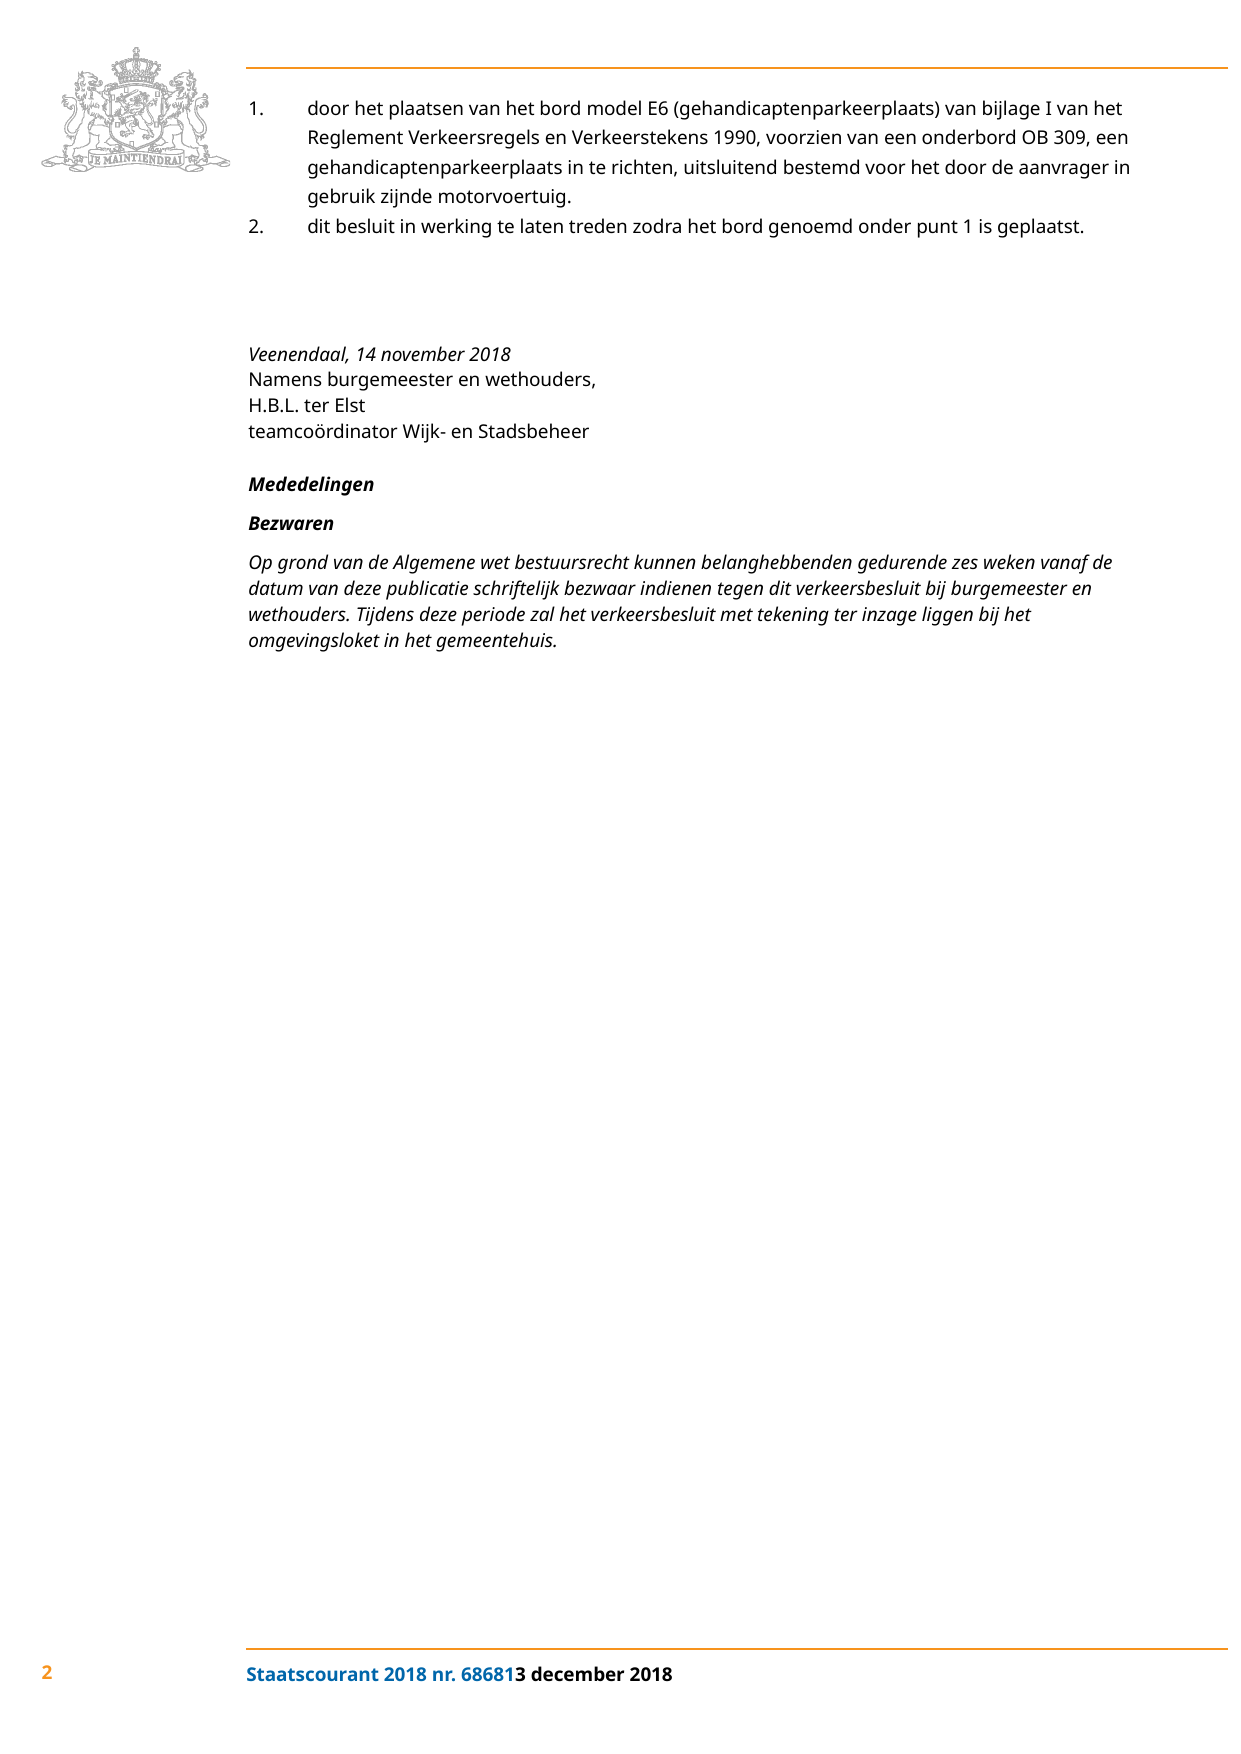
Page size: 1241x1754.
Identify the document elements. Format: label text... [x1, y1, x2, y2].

text Namens burgemeester en wethouders, [248, 367, 1152, 392]
text teamcoördinator Wijk- en Stadsbeheer [248, 418, 1152, 444]
text Veenendaal, 14 november 2018 [248, 341, 1152, 367]
picture [41, 47, 231, 172]
list door het plaatsen van het bord model E6 (gehandicaptenparkeerplaats) van bijlage I van het Reglement Verkeersregels en Verkeerstekens 1990, voorzien van een onderbord OB 309, een gehandicaptenparkeerplaats in te richten, uitsluitend bestemd voor het door de aanvrager in gebruik zijnde motorvoertuig. [248, 95, 1152, 209]
list dit besluit in werking te laten treden zodra het bord genoemd onder punt 1 is geplaatst. [248, 213, 1152, 239]
text Bezwaren [248, 510, 1152, 536]
text Op grond van de Algemene wet bestuursrecht kunnen belanghebbenden gedurende zes weken vanaf de datum van deze publicatie schriftelijk bezwaar indienen tegen dit verkeersbesluit bij burgemeester en wethouders. Tijdens deze periode zal het verkeersbesluit met tekening ter inzage liggen bij het omgevingsloket in het gemeentehuis. [248, 549, 1152, 652]
text Mededelingen [248, 471, 1152, 497]
text H.B.L. ter Elst [248, 392, 1152, 418]
